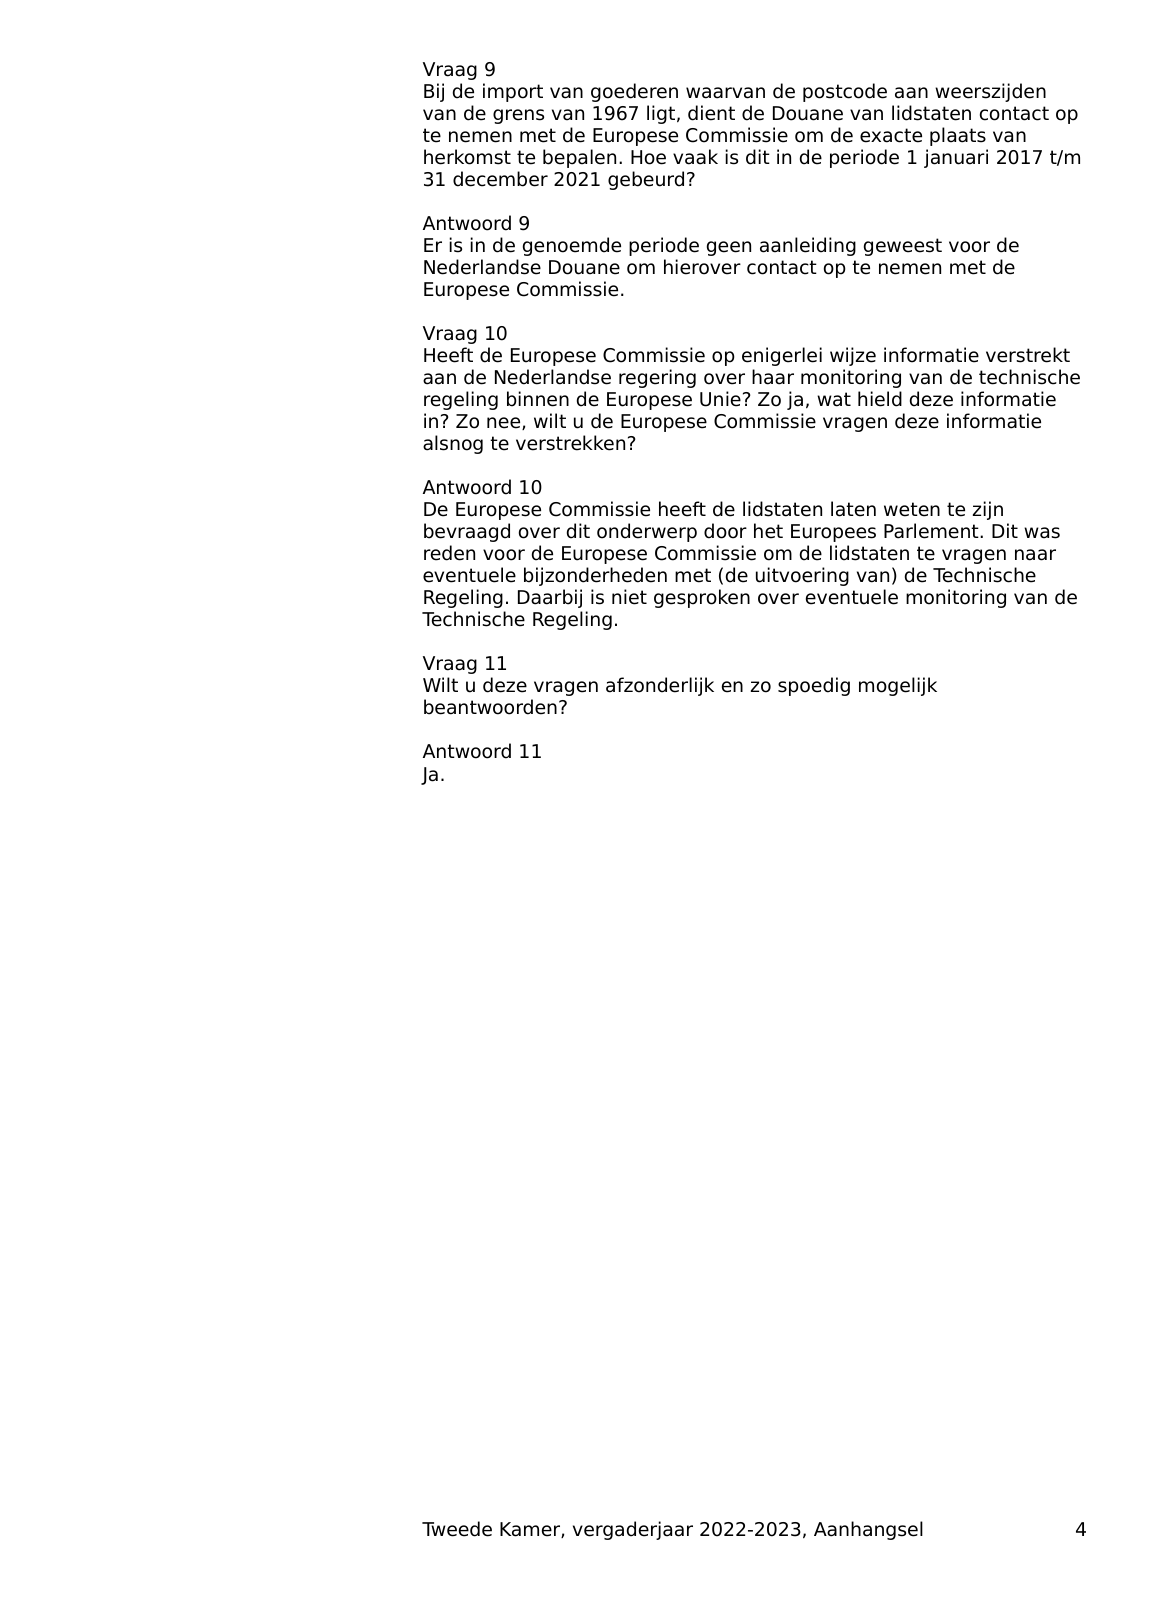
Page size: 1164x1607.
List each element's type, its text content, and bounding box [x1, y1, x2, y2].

text Wilt u deze vragen afzonderlijk en zo spoedig mogelijk beantwoorden? [422, 675, 1087, 719]
text Bij de import van goederen waarvan de postcode aan weerszijden van de grens van 1967 ligt, dient de Douane van lidstaten contact op te nemen met de Europese Commissie om de exacte plaats van herkomst te bepalen. Hoe vaak is dit in de periode 1 januari 2017 t/m 31 december 2021 gebeurd? [422, 81, 1087, 191]
text Vraag 10 [422, 323, 1087, 345]
text Vraag 11 [422, 653, 1087, 675]
text De Europese Commissie heeft de lidstaten laten weten te zijn bevraagd over dit onderwerp door het Europees Parlement. Dit was reden voor de Europese Commissie om de lidstaten te vragen naar eventuele bijzonderheden met (de uitvoering van) de Technische Regeling. Daarbij is niet gesproken over eventuele monitoring van de Technische Regeling. [422, 499, 1087, 631]
text Antwoord 9 [422, 213, 1087, 235]
text Antwoord 11 [422, 741, 1087, 763]
text Vraag 9 [422, 59, 1087, 81]
text Ja. [422, 763, 1087, 785]
text Heeft de Europese Commissie op enigerlei wijze informatie verstrekt aan de Nederlandse regering over haar monitoring van de technische regeling binnen de Europese Unie? Zo ja, wat hield deze informatie in? Zo nee, wilt u de Europese Commissie vragen deze informatie alsnog te verstrekken? [422, 345, 1087, 455]
text Er is in de genoemde periode geen aanleiding geweest voor de Nederlandse Douane om hierover contact op te nemen met de Europese Commissie. [422, 235, 1087, 301]
text Antwoord 10 [422, 477, 1087, 499]
